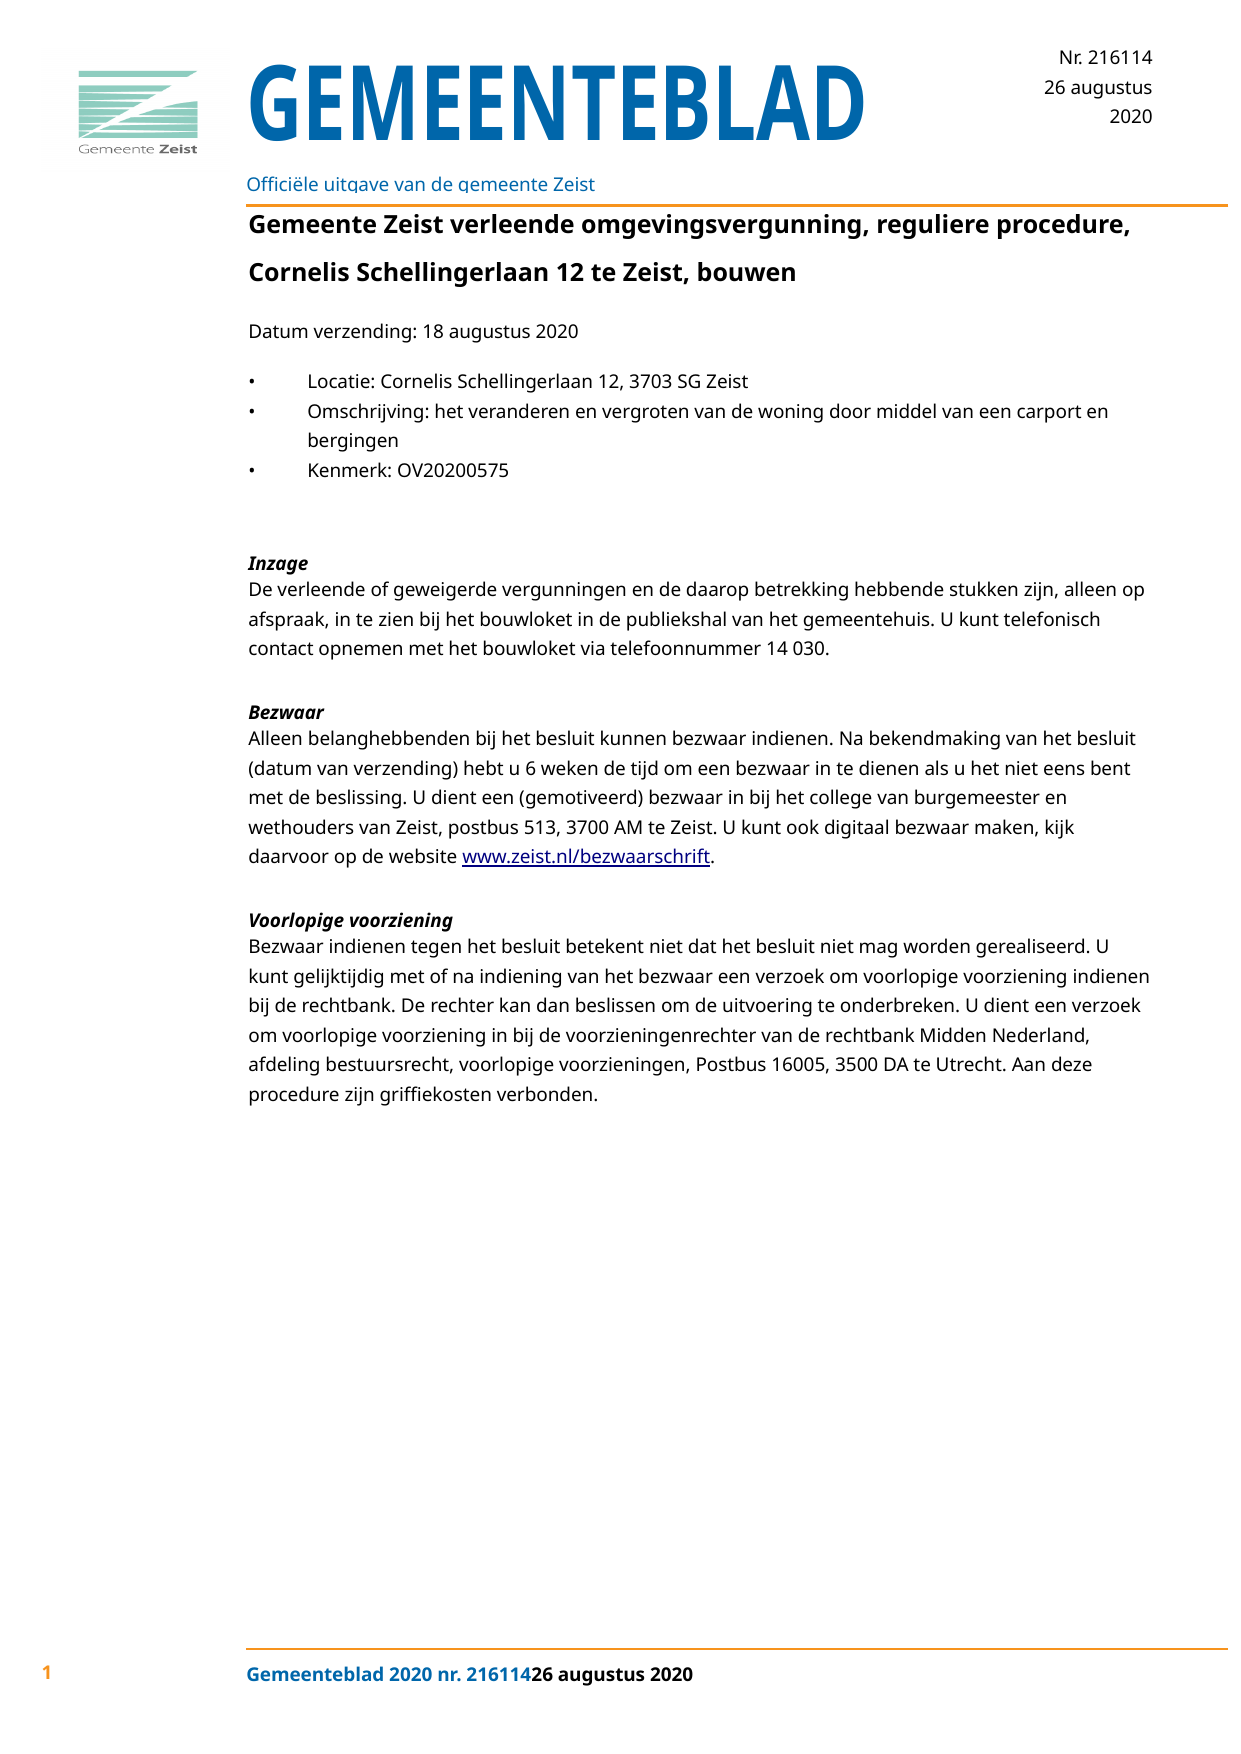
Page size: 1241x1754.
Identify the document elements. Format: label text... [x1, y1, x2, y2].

text Bezwaar [248, 699, 1152, 725]
text Bezwaar indienen tegen het besluit betekent niet dat het besluit niet mag worden gerealiseerd. U kunt gelijktijdig met of na indiening van het bezwaar een verzoek om voorlopige voorziening indienen bij de rechtbank. De rechter kan dan beslissen om de uitvoering te onderbreken. U dient een verzoek om voorlopige voorziening in bij de voorzieningenrechter van de rechtbank Midden Nederland, afdeling bestuursrecht, voorlopige voorzieningen, Postbus 16005, 3500 DA te Utrecht. Aan deze procedure zijn griffiekosten verbonden. [248, 933, 1152, 1107]
list Omschrijving: het veranderen en vergroten van de woning door middel van een carport en bergingen [248, 398, 1152, 453]
text Gemeente Zeist verleende omgevingsvergunning, reguliere procedure, Cornelis Schellingerlaan 12 te Zeist, bouwen [248, 207, 1152, 288]
list Kenmerk: OV20200575 [248, 457, 1152, 483]
text Voorlopige voorziening [248, 907, 1152, 933]
picture [41, 47, 231, 172]
text Alleen belanghebbenden bij het besluit kunnen bezwaar indienen. Na bekendmaking van het besluit (datum van verzending) hebt u 6 weken de tijd om een bezwaar in te dienen als u het niet eens bent met de beslissing. U dient een (gemotiveerd) bezwaar in bij het college van burgemeester en wethouders van Zeist, postbus 513, 3700 AM te Zeist. U kunt ook digitaal bezwaar maken, kijk daarvoor op de website www.zeist.nl/bezwaarschrift. [248, 725, 1152, 869]
list Locatie: Cornelis Schellingerlaan 12, 3703 SG Zeist [248, 368, 1152, 394]
text De verleende of geweigerde vergunningen en de daarop betrekking hebbende stukken zijn, alleen op afspraak, in te zien bij het bouwloket in de publiekshal van het gemeentehuis. U kunt telefonisch contact opnemen met het bouwloket via telefoonnummer 14 030. [248, 576, 1152, 661]
text Datum verzending: 18 augustus 2020 [248, 318, 1152, 344]
text Inzage [248, 551, 1152, 576]
